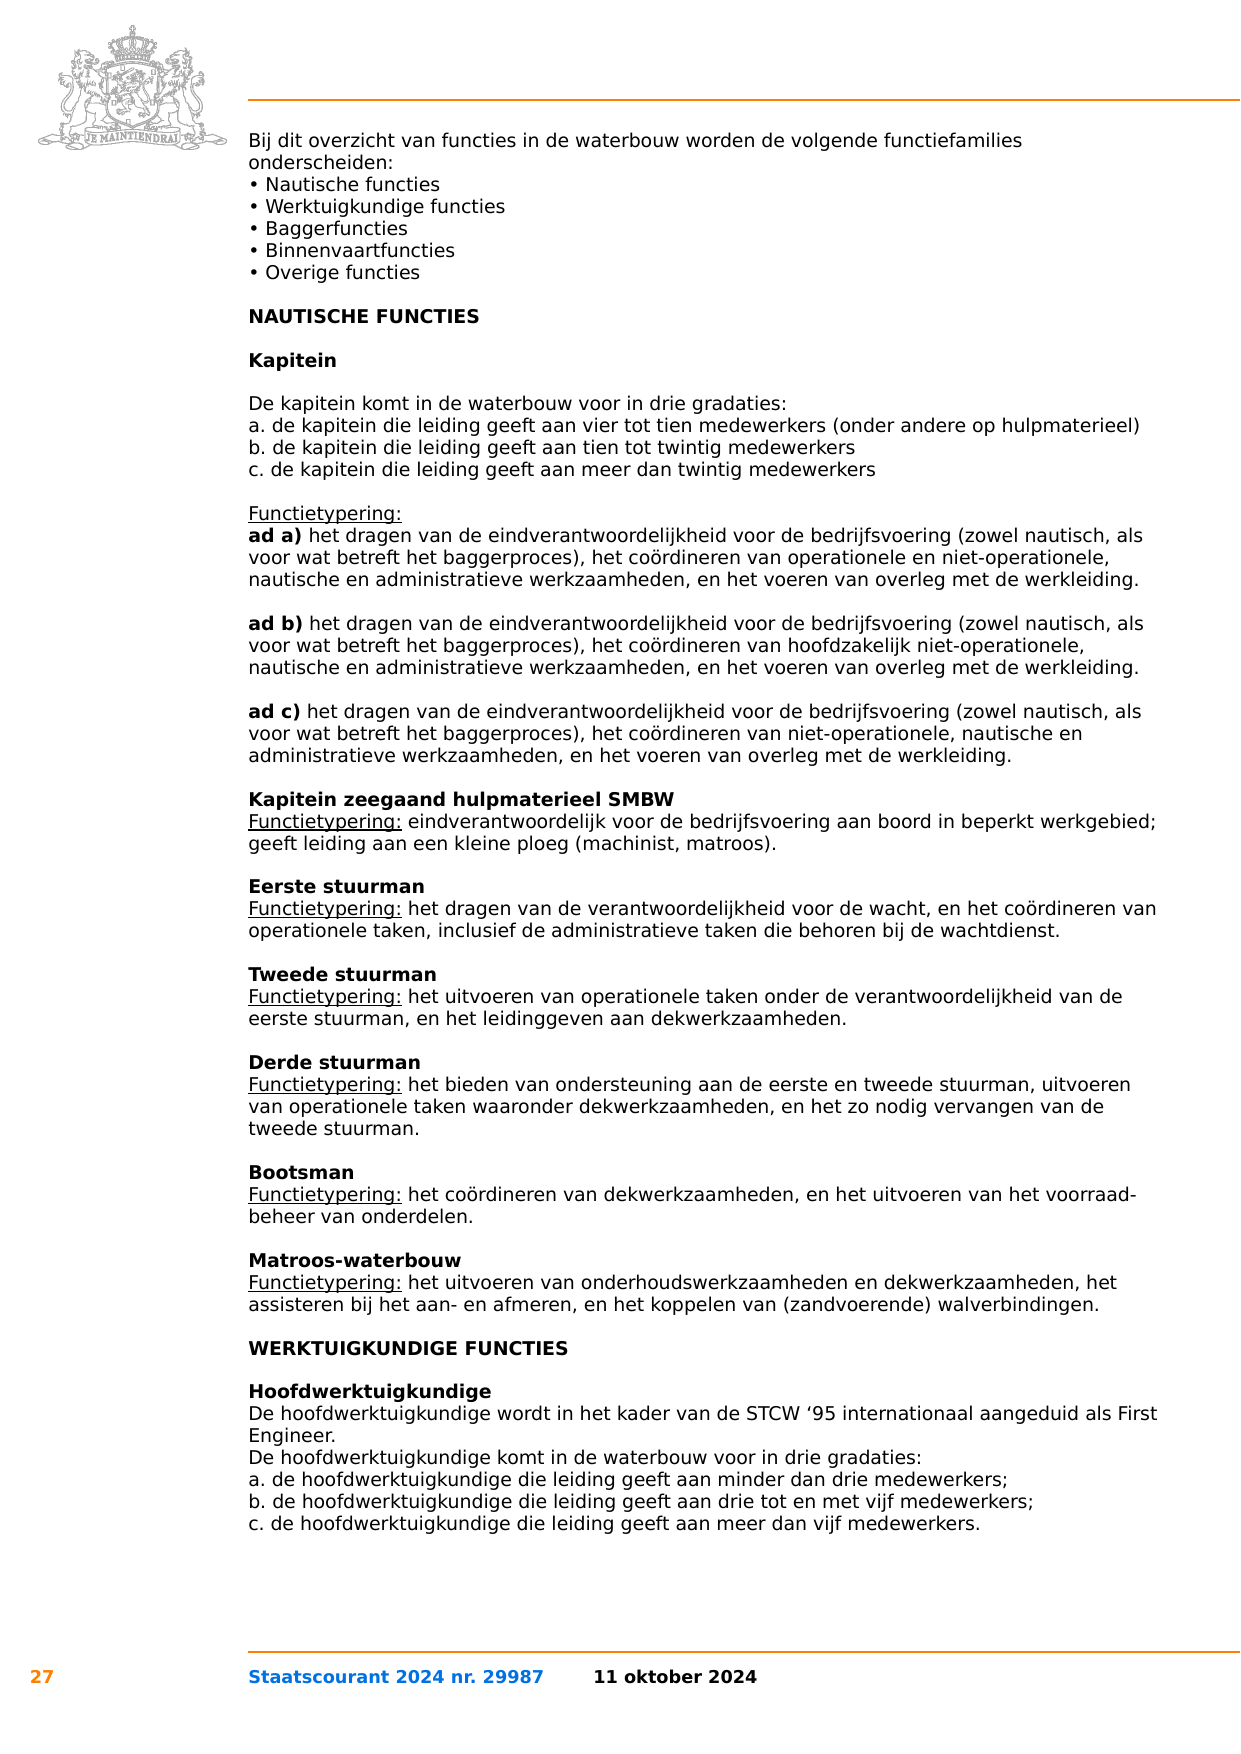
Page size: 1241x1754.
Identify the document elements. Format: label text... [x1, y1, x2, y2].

text Tweede stuurman [248, 964, 1163, 986]
text De hoofdwerktuigkundige komt in de waterbouw voor in drie gradaties: [248, 1447, 1163, 1469]
text De hoofdwerktuigkundige wordt in het kader van de STCW ‘95 internationaal aangeduid als First Engineer. [248, 1403, 1163, 1447]
text Functietypering: [248, 503, 1163, 525]
text c. de kapitein die leiding geeft aan meer dan twintig medewerkers [248, 459, 1163, 481]
text • Overige functies [248, 262, 1163, 284]
text a. de kapitein die leiding geeft aan vier tot tien medewerkers (onder andere op hulpmaterieel) [248, 415, 1163, 437]
subtitle NAUTISCHE FUNCTIES [248, 306, 1163, 328]
text ad c) het dragen van de eindverantwoordelijkheid voor de bedrijfsvoering (zowel nautisch, als voor wat betreft het baggerproces), het coördineren van niet-operationele, nautische en administratieve werkzaamheden, en het voeren van overleg met de werkleiding. [248, 701, 1163, 767]
subtitle WERKTUIGKUNDIGE FUNCTIES [248, 1337, 1163, 1359]
text Functietypering: het dragen van de verantwoordelijkheid voor de wacht, en het coördineren van operationele taken, inclusief de administratieve taken die behoren bij de wachtdienst. [248, 898, 1163, 942]
text ad b) het dragen van de eindverantwoordelijkheid voor de bedrijfsvoering (zowel nautisch, als voor wat betreft het baggerproces), het coördineren van hoofdzakelijk niet-operationele, nautische en administratieve werkzaamheden, en het voeren van overleg met de werkleiding. [248, 613, 1163, 679]
text Matroos-waterbouw [248, 1249, 1163, 1272]
text b. de hoofdwerktuigkundige die leiding geeft aan drie tot en met vijf medewerkers; [248, 1491, 1163, 1513]
text Eerste stuurman [248, 876, 1163, 898]
text Derde stuurman [248, 1052, 1163, 1074]
text Hoofdwerktuigkundige [248, 1381, 1163, 1403]
text Bootsman [248, 1162, 1163, 1184]
text a. de hoofdwerktuigkundige die leiding geeft aan minder dan drie medewerkers; [248, 1469, 1163, 1491]
text Kapitein zeegaand hulpmaterieel SMBW [248, 788, 1163, 811]
text Functietypering: het uitvoeren van onderhoudswerkzaamheden en dekwerkzaamheden, het assisteren bij het aan- en afmeren, en het koppelen van (zandvoerende) walverbindingen. [248, 1272, 1163, 1316]
text c. de hoofdwerktuigkundige die leiding geeft aan meer dan vijf medewerkers. [248, 1513, 1163, 1535]
text Functietypering: het uitvoeren van operationele taken onder de verantwoordelijkheid van de eerste stuurman, en het leidinggeven aan dekwerkzaamheden. [248, 986, 1163, 1030]
text Bij dit overzicht van functies in de waterbouw worden de volgende functiefamilies onderscheiden: [248, 130, 1163, 174]
text Functietypering: eindverantwoordelijk voor de bedrijfsvoering aan boord in beperkt werkgebied; geeft leiding aan een kleine ploeg (machinist, matroos). [248, 811, 1163, 854]
text b. de kapitein die leiding geeft aan tien tot twintig medewerkers [248, 437, 1163, 459]
text Functietypering: het bieden van ondersteuning aan de eerste en tweede stuurman, uitvoeren van operationele taken waaronder dekwerkzaamheden, en het zo nodig vervangen van de tweede stuurman. [248, 1074, 1163, 1140]
subtitle Kapitein [248, 349, 1163, 371]
text Functietypering: het coördineren van dekwerkzaamheden, en het uitvoeren van het voorraad-beheer van onderdelen. [248, 1184, 1163, 1228]
text • Binnenvaartfuncties [248, 240, 1163, 262]
text ad a) het dragen van de eindverantwoordelijkheid voor de bedrijfsvoering (zowel nautisch, als voor wat betreft het baggerproces), het coördineren van operationele en niet-operationele, nautische en administratieve werkzaamheden, en het voeren van overleg met de werkleiding. [248, 525, 1163, 591]
picture [38, 25, 227, 150]
text • Baggerfuncties [248, 218, 1163, 240]
text • Werktuigkundige functies [248, 196, 1163, 218]
text De kapitein komt in de waterbouw voor in drie gradaties: [248, 393, 1163, 415]
text • Nautische functies [248, 174, 1163, 196]
